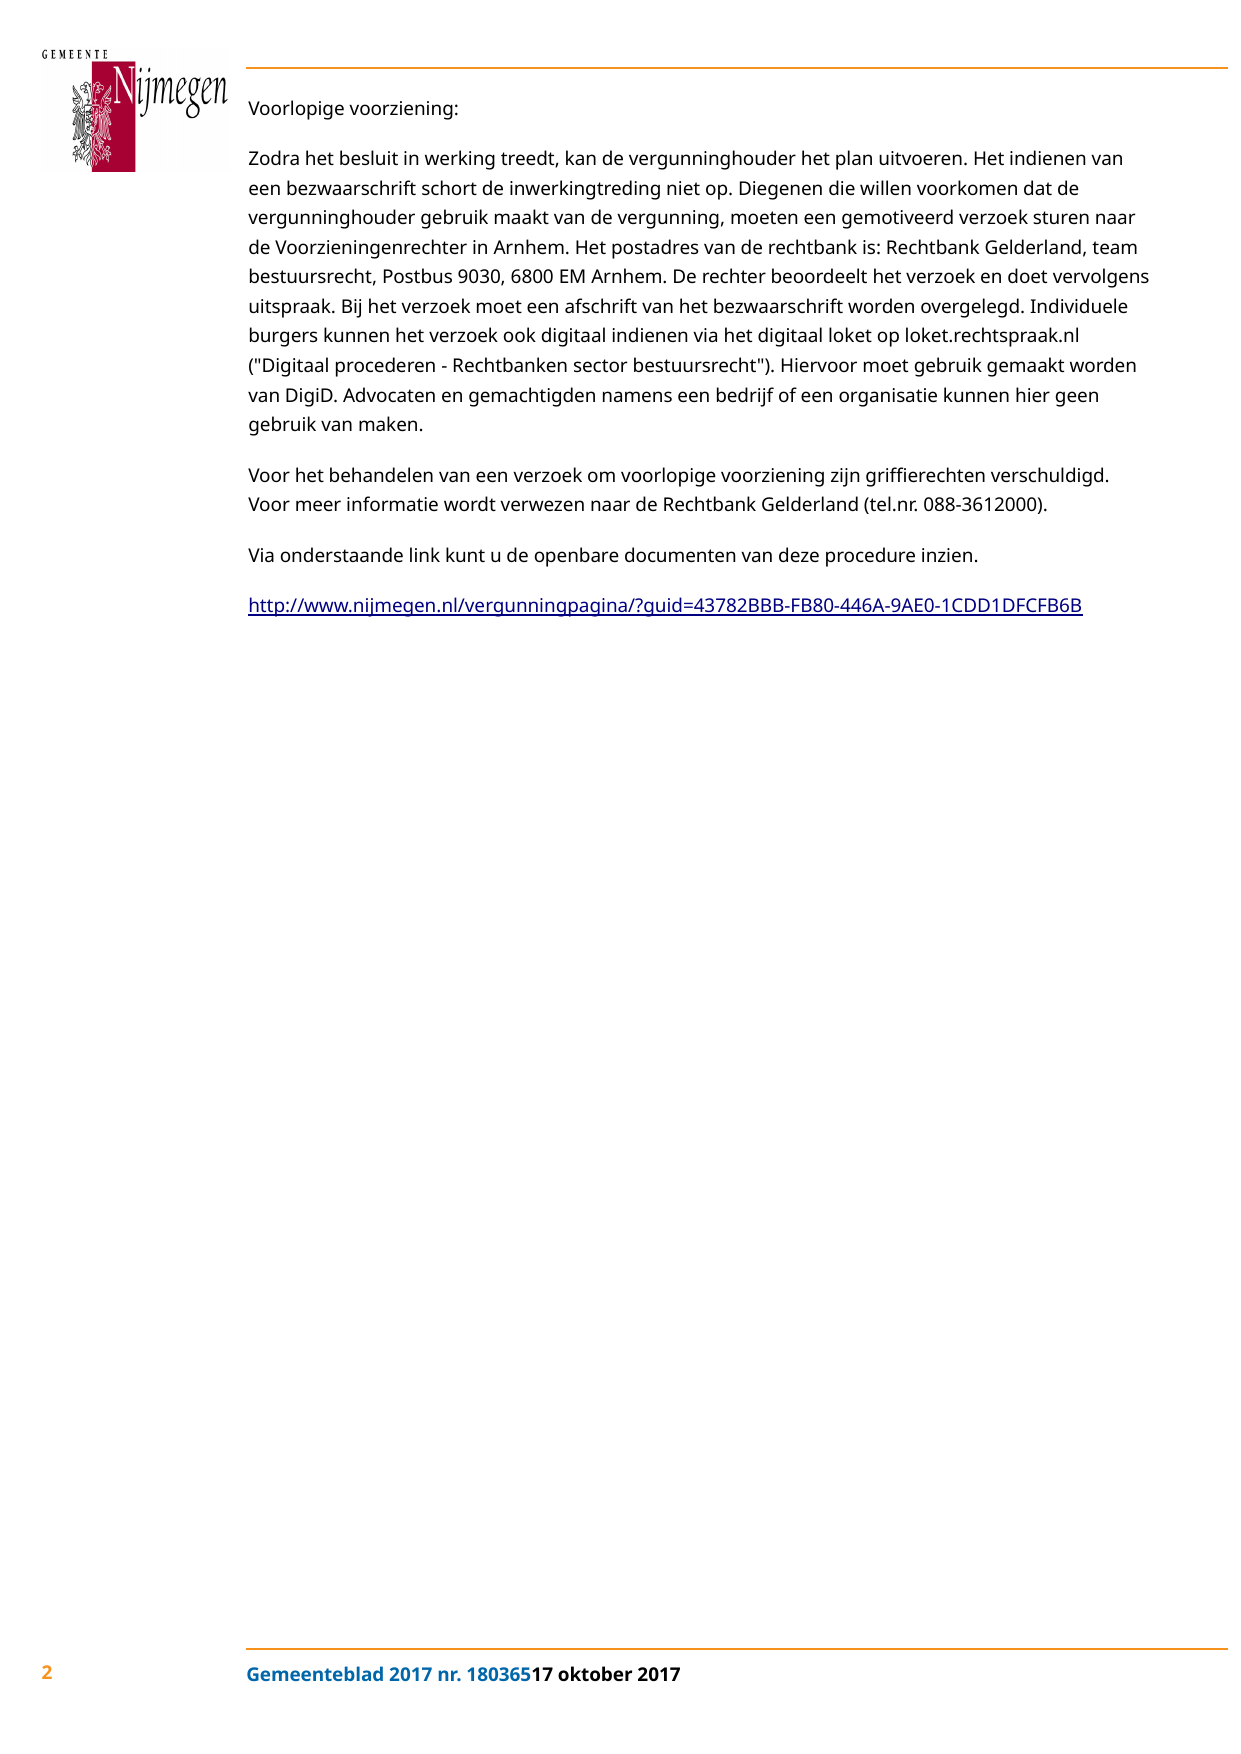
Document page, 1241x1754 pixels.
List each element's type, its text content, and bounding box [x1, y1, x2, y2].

picture [41, 47, 231, 172]
text http://www.nijmegen.nl/vergunningpagina/?guid=43782BBB-FB80-446A-9AE0-1CDD1DFCFB6B [248, 592, 1152, 618]
text Voorlopige voorziening: [248, 95, 1152, 121]
text Voor het behandelen van een verzoek om voorlopige voorziening zijn griffierechten verschuldigd. Voor meer informatie wordt verwezen naar de Rechtbank Gelderland (tel.nr. 088-3612000). [248, 462, 1152, 517]
text Zodra het besluit in werking treedt, kan de vergunninghouder het plan uitvoeren. Het indienen van een bezwaarschrift schort de inwerkingtreding niet op. Diegenen die willen voorkomen dat de vergunninghouder gebruik maakt van de vergunning, moeten een gemotiveerd verzoek sturen naar de Voorzieningenrechter in Arnhem. Het postadres van de rechtbank is: Rechtbank Gelderland, team bestuursrecht, Postbus 9030, 6800 EM Arnhem. De rechter beoordeelt het verzoek en doet vervolgens uitspraak. Bij het verzoek moet een afschrift van het bezwaarschrift worden overgelegd. Individuele burgers kunnen het verzoek ook digitaal indienen via het digitaal loket op loket.rechtspraak.nl ("Digitaal procederen - Rechtbanken sector bestuursrecht"). Hiervoor moet gebruik gemaakt worden van DigiD. Advocaten en gemachtigden namens een bedrijf of een organisatie kunnen hier geen gebruik van maken. [248, 145, 1152, 437]
text Via onderstaande link kunt u de openbare documenten van deze procedure inzien. [248, 542, 1152, 568]
